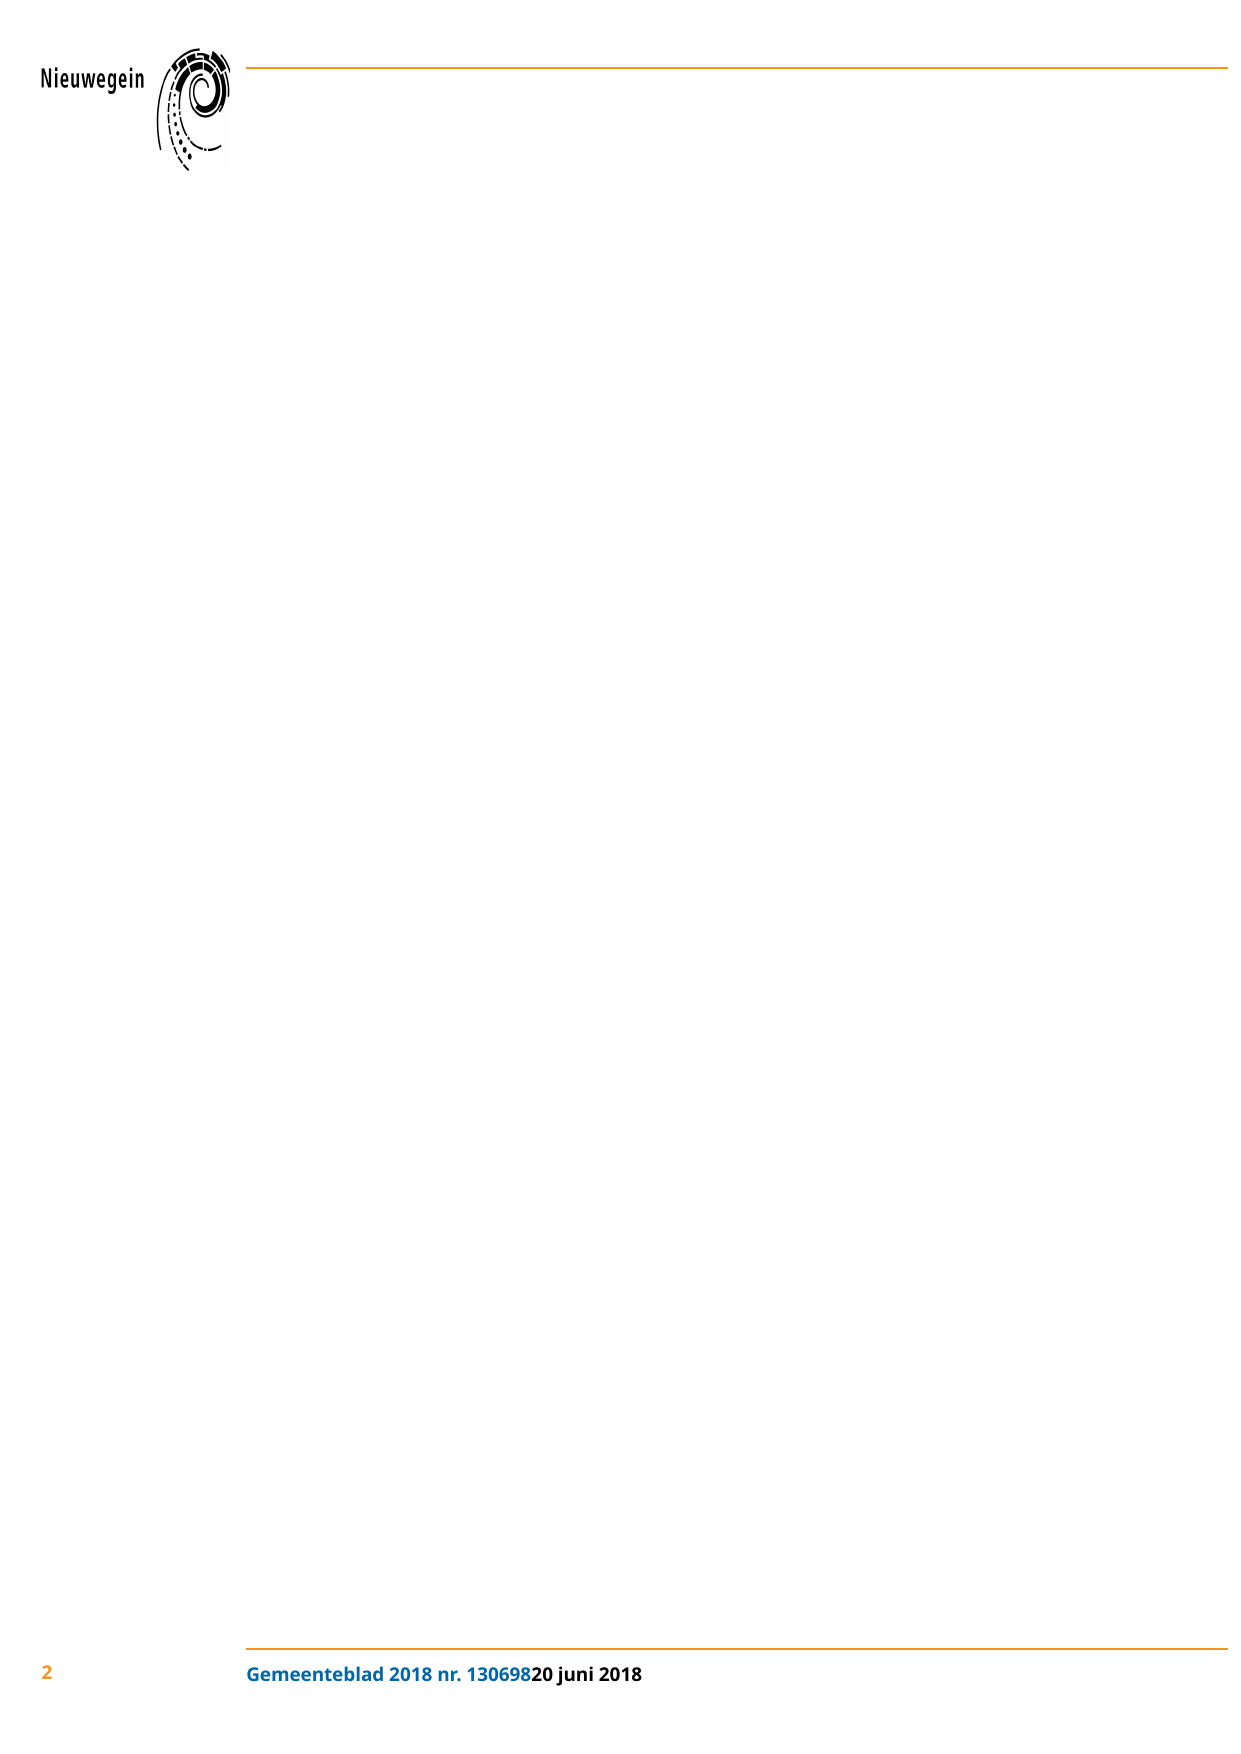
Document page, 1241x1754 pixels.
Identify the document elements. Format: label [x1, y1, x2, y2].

picture [41, 47, 231, 172]
